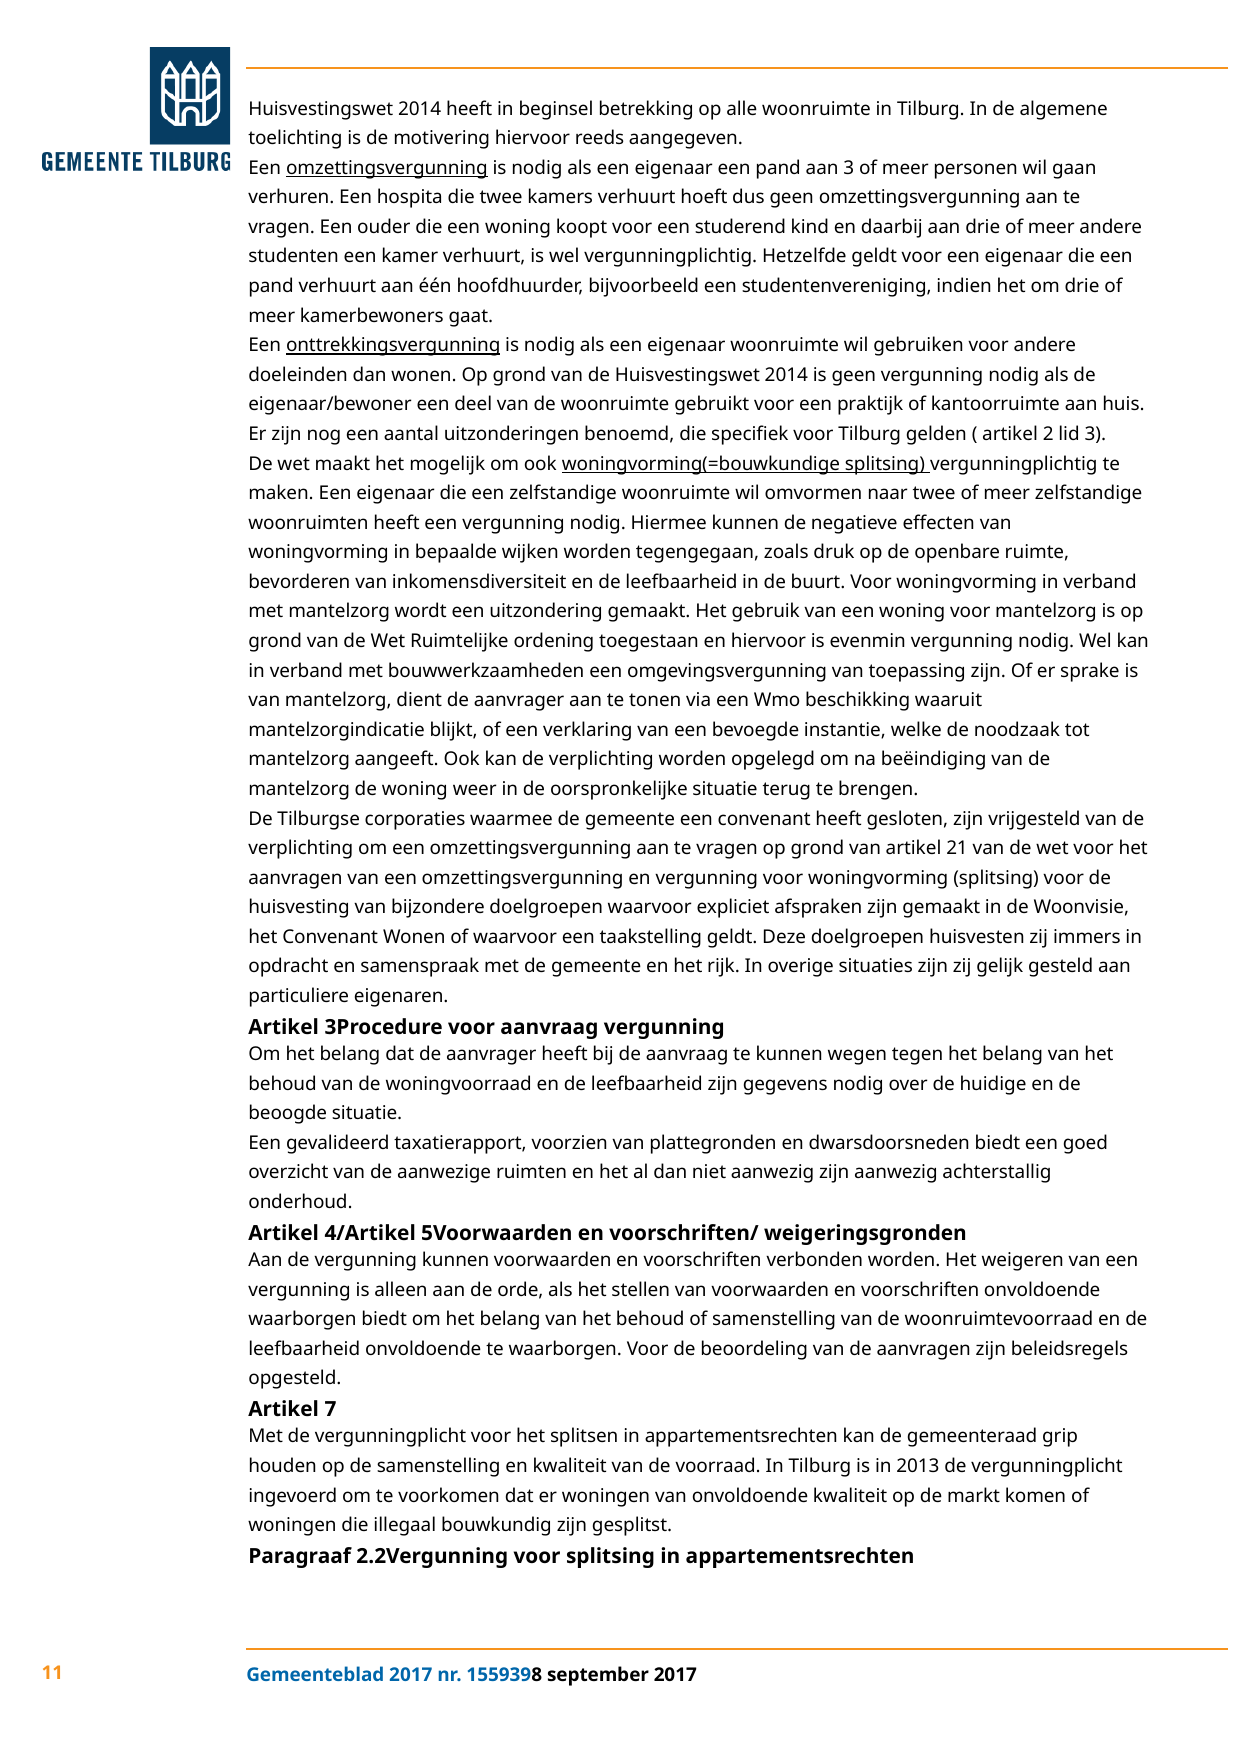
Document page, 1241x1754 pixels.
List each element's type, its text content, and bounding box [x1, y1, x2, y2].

picture [41, 47, 231, 172]
text Artikel 7 [248, 1394, 1152, 1423]
text De wet maakt het mogelijk om ook woningvorming(=bouwkundige splitsing) vergunningplichtig te maken. Een eigenaar die een zelfstandige woonruimte wil omvormen naar twee of meer zelfstandige woonruimten heeft een vergunning nodig. Hiermee kunnen de negatieve effecten van woningvorming in bepaalde wijken worden tegengegaan, zoals druk op de openbare ruimte, bevorderen van inkomensdiversiteit en de leefbaarheid in de buurt. Voor woningvorming in verband met mantelzorg wordt een uitzondering gemaakt. Het gebruik van een woning voor mantelzorg is op grond van de Wet Ruimtelijke ordening toegestaan en hiervoor is evenmin vergunning nodig. Wel kan in verband met bouwwerkzaamheden een omgevingsvergunning van toepassing zijn. Of er sprake is van mantelzorg, dient de aanvrager aan te tonen via een Wmo beschikking waaruit mantelzorgindicatie blijkt, of een verklaring van een bevoegde instantie, welke de noodzaak tot mantelzorg aangeeft. Ook kan de verplichting worden opgelegd om na beëindiging van de mantelzorg de woning weer in de oorspronkelijke situatie terug te brengen. [248, 450, 1152, 801]
text Paragraaf 2.2Vergunning voor splitsing in appartementsrechten [248, 1541, 1152, 1569]
text Artikel 4/Artikel 5Voorwaarden en voorschriften/ weigeringsgronden [248, 1218, 1152, 1246]
text Een omzettingsvergunning is nodig als een eigenaar een pand aan 3 of meer personen wil gaan verhuren. Een hospita die twee kamers verhuurt hoeft dus geen omzettingsvergunning aan te vragen. Een ouder die een woning koopt voor een studerend kind en daarbij aan drie of meer andere studenten een kamer verhuurt, is wel vergunningplichtig. Hetzelfde geldt voor een eigenaar die een pand verhuurt aan één hoofdhuurder, bijvoorbeeld een studentenvereniging, indien het om drie of meer kamerbewoners gaat. [248, 154, 1152, 328]
text De Tilburgse corporaties waarmee de gemeente een convenant heeft gesloten, zijn vrijgesteld van de verplichting om een omzettingsvergunning aan te vragen op grond van artikel 21 van de wet voor het aanvragen van een omzettingsvergunning en vergunning voor woningvorming (splitsing) voor de huisvesting van bijzondere doelgroepen waarvoor expliciet afspraken zijn gemaakt in de Woonvisie, het Convenant Wonen of waarvoor een taakstelling geldt. Deze doelgroepen huisvesten zij immers in opdracht en samenspraak met de gemeente en het rijk. In overige situaties zijn zij gelijk gesteld aan particuliere eigenaren. [248, 805, 1152, 1008]
text Met de vergunningplicht voor het splitsen in appartementsrechten kan de gemeenteraad grip houden op de samenstelling en kwaliteit van de voorraad. In Tilburg is in 2013 de vergunningplicht ingevoerd om te voorkomen dat er woningen van onvoldoende kwaliteit op de markt komen of woningen die illegaal bouwkundig zijn gesplitst. [248, 1423, 1152, 1537]
text Artikel 3Procedure voor aanvraag vergunning [248, 1012, 1152, 1040]
text Een gevalideerd taxatierapport, voorzien van plattegronden en dwarsdoorsneden biedt een goed overzicht van de aanwezige ruimten en het al dan niet aanwezig zijn aanwezig achterstallig onderhoud. [248, 1129, 1152, 1214]
text Huisvestingswet 2014 heeft in beginsel betrekking op alle woonruimte in Tilburg. In de algemene toelichting is de motivering hiervoor reeds aangegeven. [248, 95, 1152, 150]
text Aan de vergunning kunnen voorwaarden en voorschriften verbonden worden. Het weigeren van een vergunning is alleen aan de orde, als het stellen van voorwaarden en voorschriften onvoldoende waarborgen biedt om het belang van het behoud of samenstelling van de woonruimtevoorraad en de leefbaarheid onvoldoende te waarborgen. Voor de beoordeling van de aanvragen zijn beleidsregels opgesteld. [248, 1246, 1152, 1390]
text Om het belang dat de aanvrager heeft bij de aanvraag te kunnen wegen tegen het belang van het behoud van de woningvoorraad en de leefbaarheid zijn gegevens nodig over de huidige en de beoogde situatie. [248, 1040, 1152, 1125]
text Een onttrekkingsvergunning is nodig als een eigenaar woonruimte wil gebruiken voor andere doeleinden dan wonen. Op grond van de Huisvestingswet 2014 is geen vergunning nodig als de eigenaar/bewoner een deel van de woonruimte gebruikt voor een praktijk of kantoorruimte aan huis. Er zijn nog een aantal uitzonderingen benoemd, die specifiek voor Tilburg gelden ( artikel 2 lid 3). [248, 331, 1152, 446]
